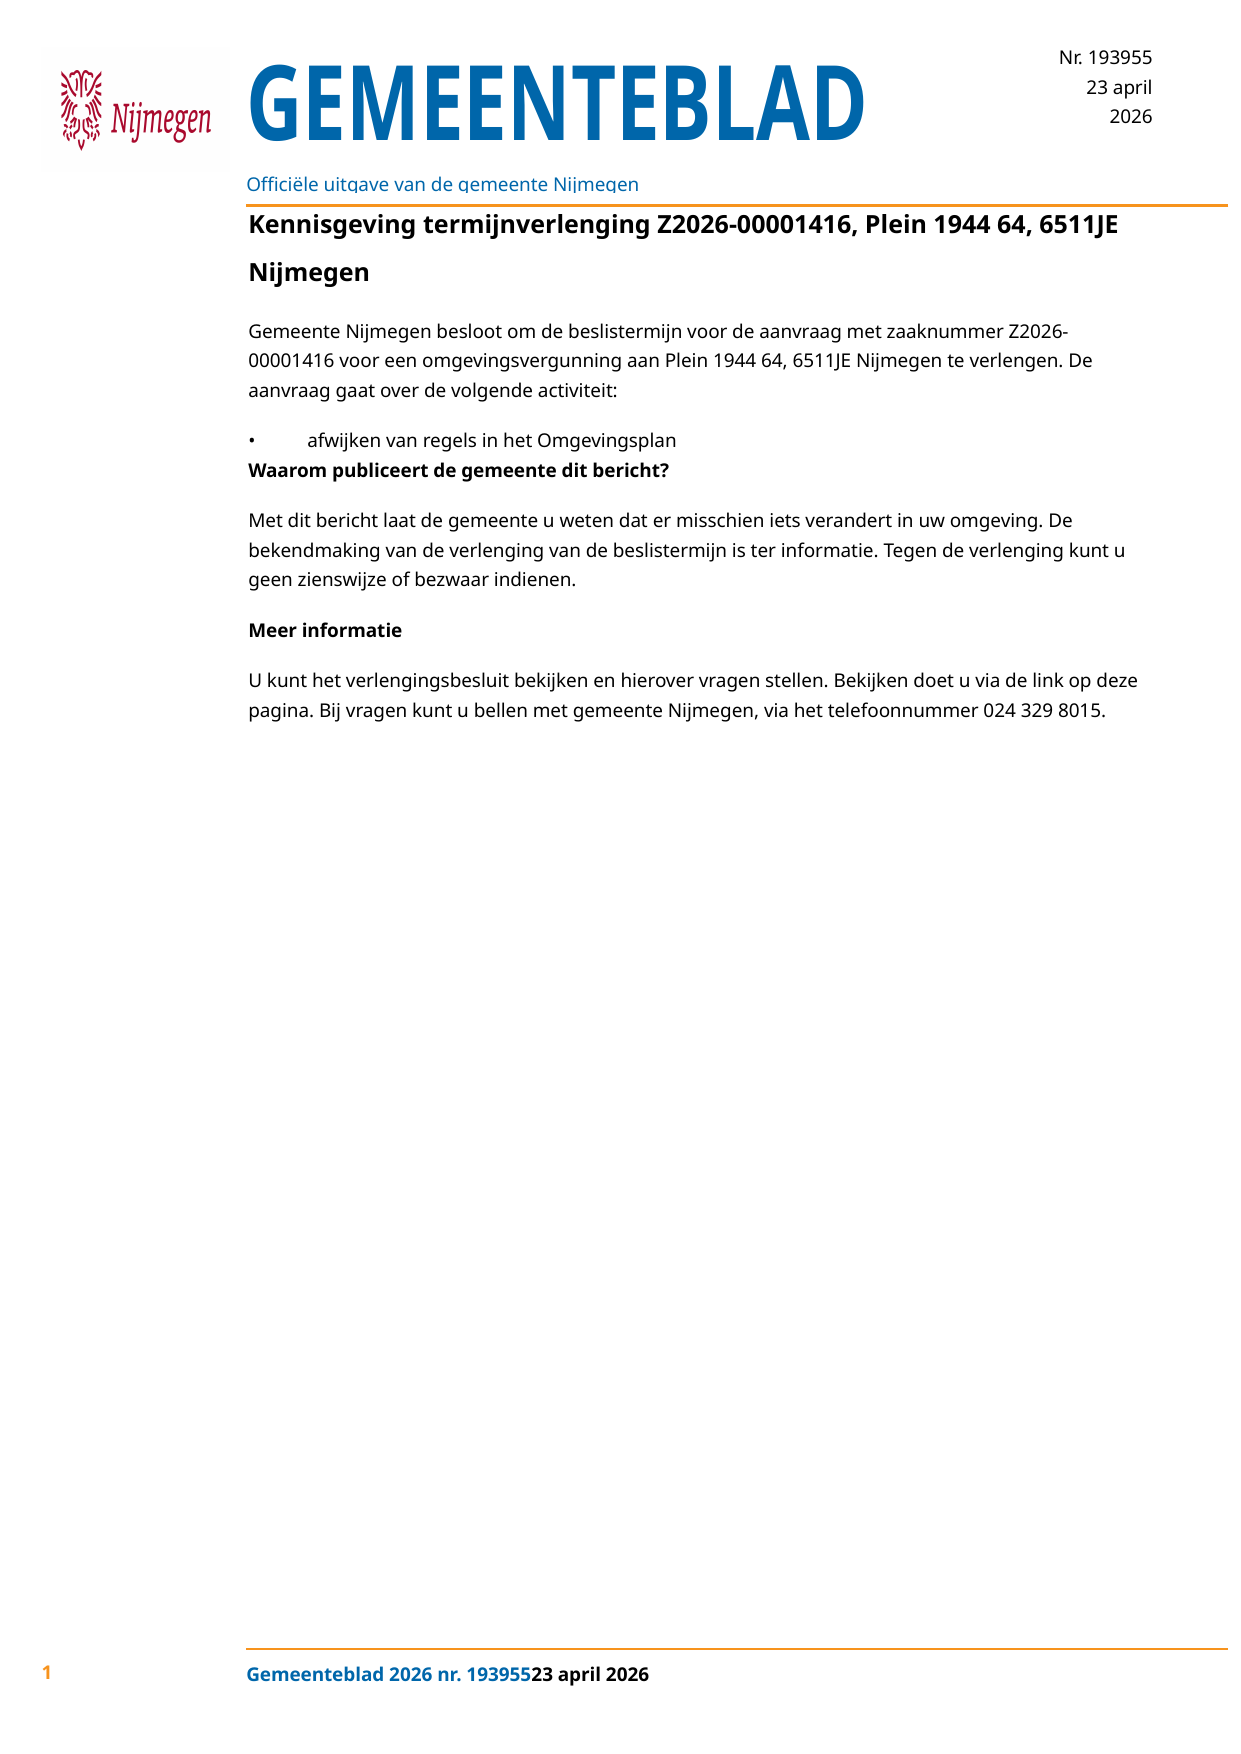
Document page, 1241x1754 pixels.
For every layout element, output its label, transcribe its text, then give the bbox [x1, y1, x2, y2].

text Met dit bericht laat de gemeente u weten dat er misschien iets verandert in uw omgeving. De bekendmaking van de verlenging van de beslistermijn is ter informatie. Tegen de verlenging kunt u geen zienswijze of bezwaar indienen. [248, 507, 1152, 592]
picture [41, 47, 231, 172]
list afwijken van regels in het Omgevingsplan [248, 427, 1152, 453]
text Kennisgeving termijnverlenging Z2026-00001416, Plein 1944 64, 6511JE Nijmegen [248, 207, 1152, 288]
text Meer informatie [248, 617, 1152, 643]
text U kunt het verlengingsbesluit bekijken en hierover vragen stellen. Bekijken doet u via de link op deze pagina. Bij vragen kunt u bellen met gemeente Nijmegen, via het telefoonnummer 024 329 8015. [248, 667, 1152, 723]
text Waarom publiceert de gemeente dit bericht? [248, 457, 1152, 483]
text Gemeente Nijmegen besloot om de beslistermijn voor de aanvraag met zaaknummer Z2026-00001416 voor een omgevingsvergunning aan Plein 1944 64, 6511JE Nijmegen te verlengen. De aanvraag gaat over de volgende activiteit: [248, 318, 1152, 403]
